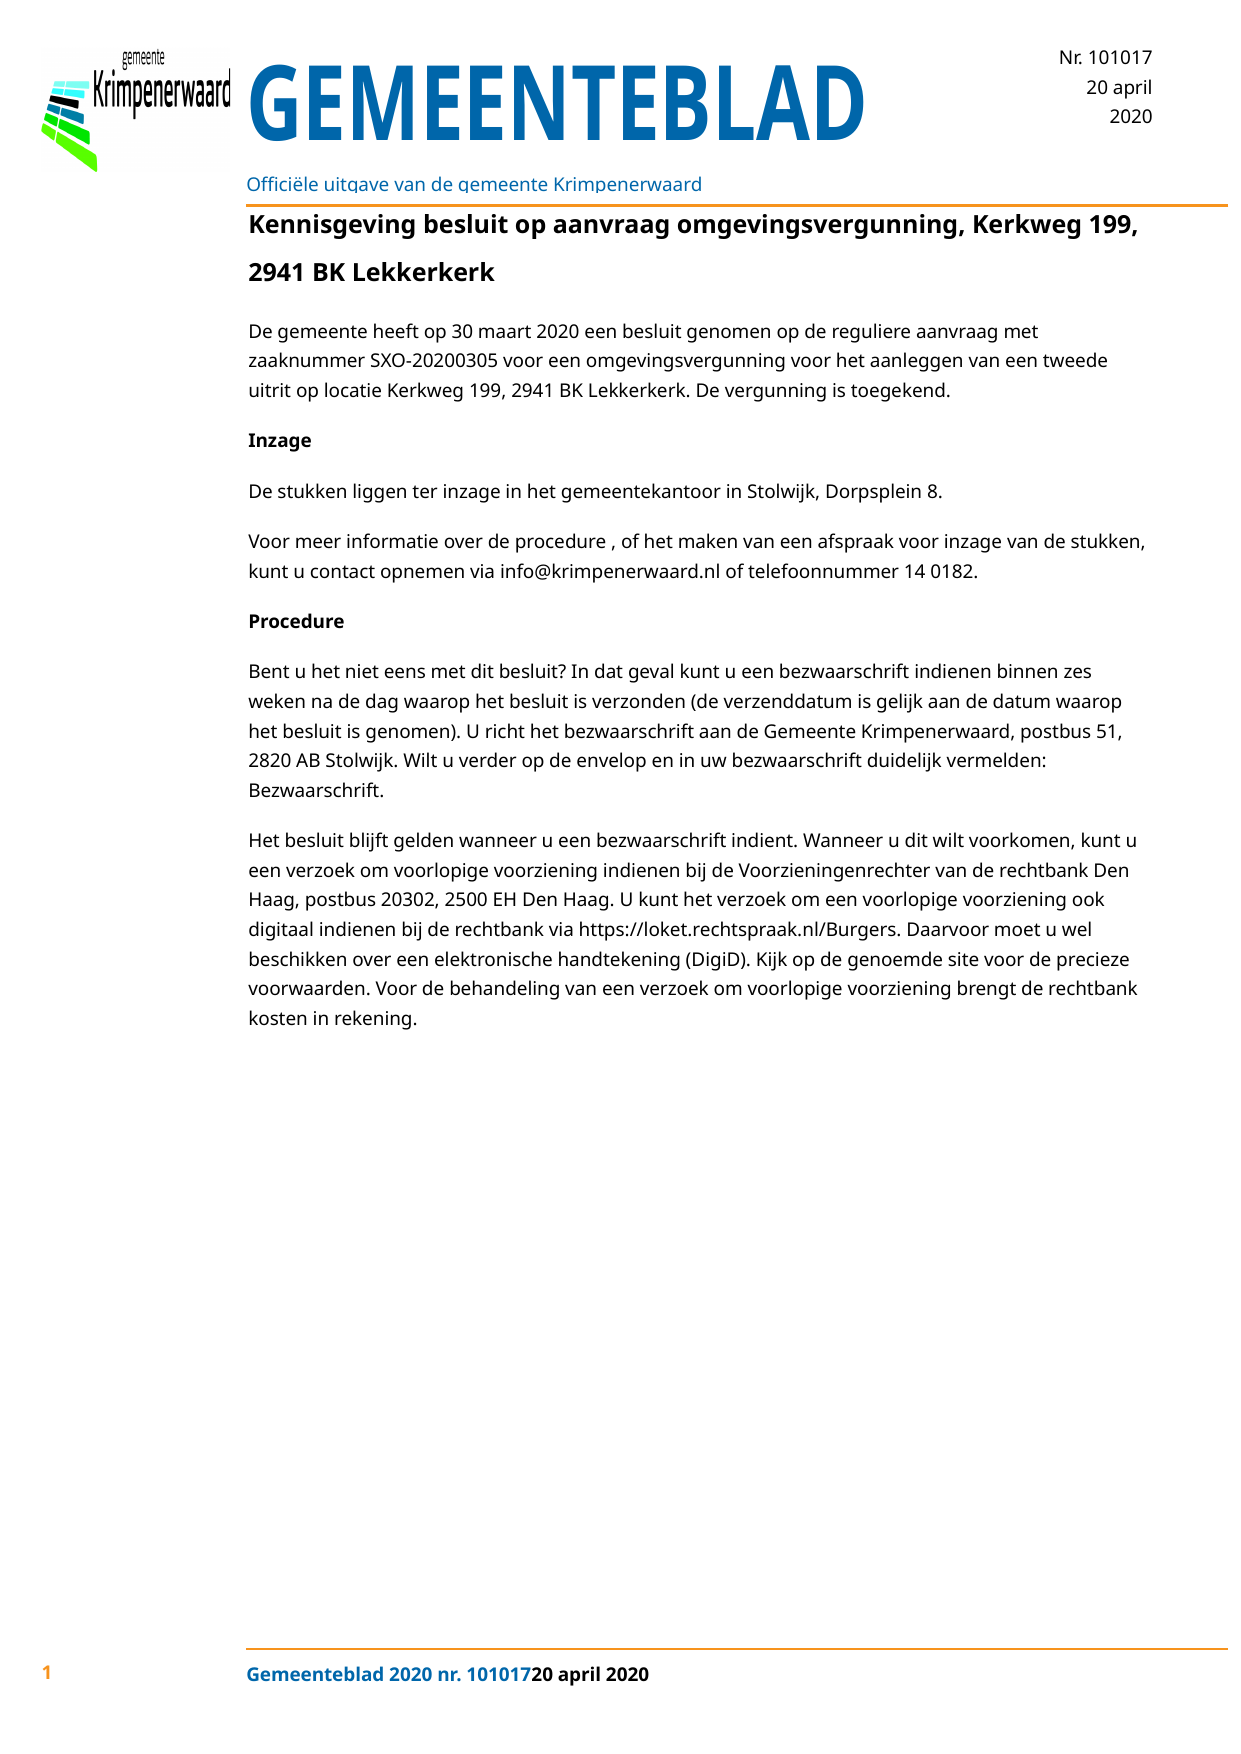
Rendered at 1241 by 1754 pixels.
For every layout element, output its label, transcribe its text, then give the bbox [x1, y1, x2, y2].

text Procedure [248, 608, 1152, 634]
text Voor meer informatie over de procedure , of het maken van een afspraak voor inzage van de stukken, kunt u contact opnemen via info@krimpenerwaard.nl of telefoonnummer 14 0182. [248, 528, 1152, 584]
text De stukken liggen ter inzage in het gemeentekantoor in Stolwijk, Dorpsplein 8. [248, 478, 1152, 504]
text Inzage [248, 427, 1152, 453]
text Bent u het niet eens met dit besluit? In dat geval kunt u een bezwaarschrift indienen binnen zes weken na de dag waarop het besluit is verzonden (de verzenddatum is gelijk aan de datum waarop het besluit is genomen). U richt het bezwaarschrift aan de Gemeente Krimpenerwaard, postbus 51, 2820 AB Stolwijk. Wilt u verder op de envelop en in uw bezwaarschrift duidelijk vermelden: Bezwaarschrift. [248, 659, 1152, 803]
text Het besluit blijft gelden wanneer u een bezwaarschrift indient. Wanneer u dit wilt voorkomen, kunt u een verzoek om voorlopige voorziening indienen bij de Voorzieningenrechter van de rechtbank Den Haag, postbus 20302, 2500 EH Den Haag. U kunt het verzoek om een voorlopige voorziening ook digitaal indienen bij de rechtbank via https://loket.rechtspraak.nl/Burgers. Daarvoor moet u wel beschikken over een elektronische handtekening (DigiD). Kijk op de genoemde site voor de precieze voorwaarden. Voor de behandeling van een verzoek om voorlopige voorziening brengt de rechtbank kosten in rekening. [248, 827, 1152, 1031]
text De gemeente heeft op 30 maart 2020 een besluit genomen op de reguliere aanvraag met zaaknummer SXO-20200305 voor een omgevingsvergunning voor het aanleggen van een tweede uitrit op locatie Kerkweg 199, 2941 BK Lekkerkerk. De vergunning is toegekend. [248, 318, 1152, 403]
text Kennisgeving besluit op aanvraag omgevingsvergunning, Kerkweg 199, 2941 BK Lekkerkerk [248, 207, 1152, 288]
picture [41, 47, 231, 172]
